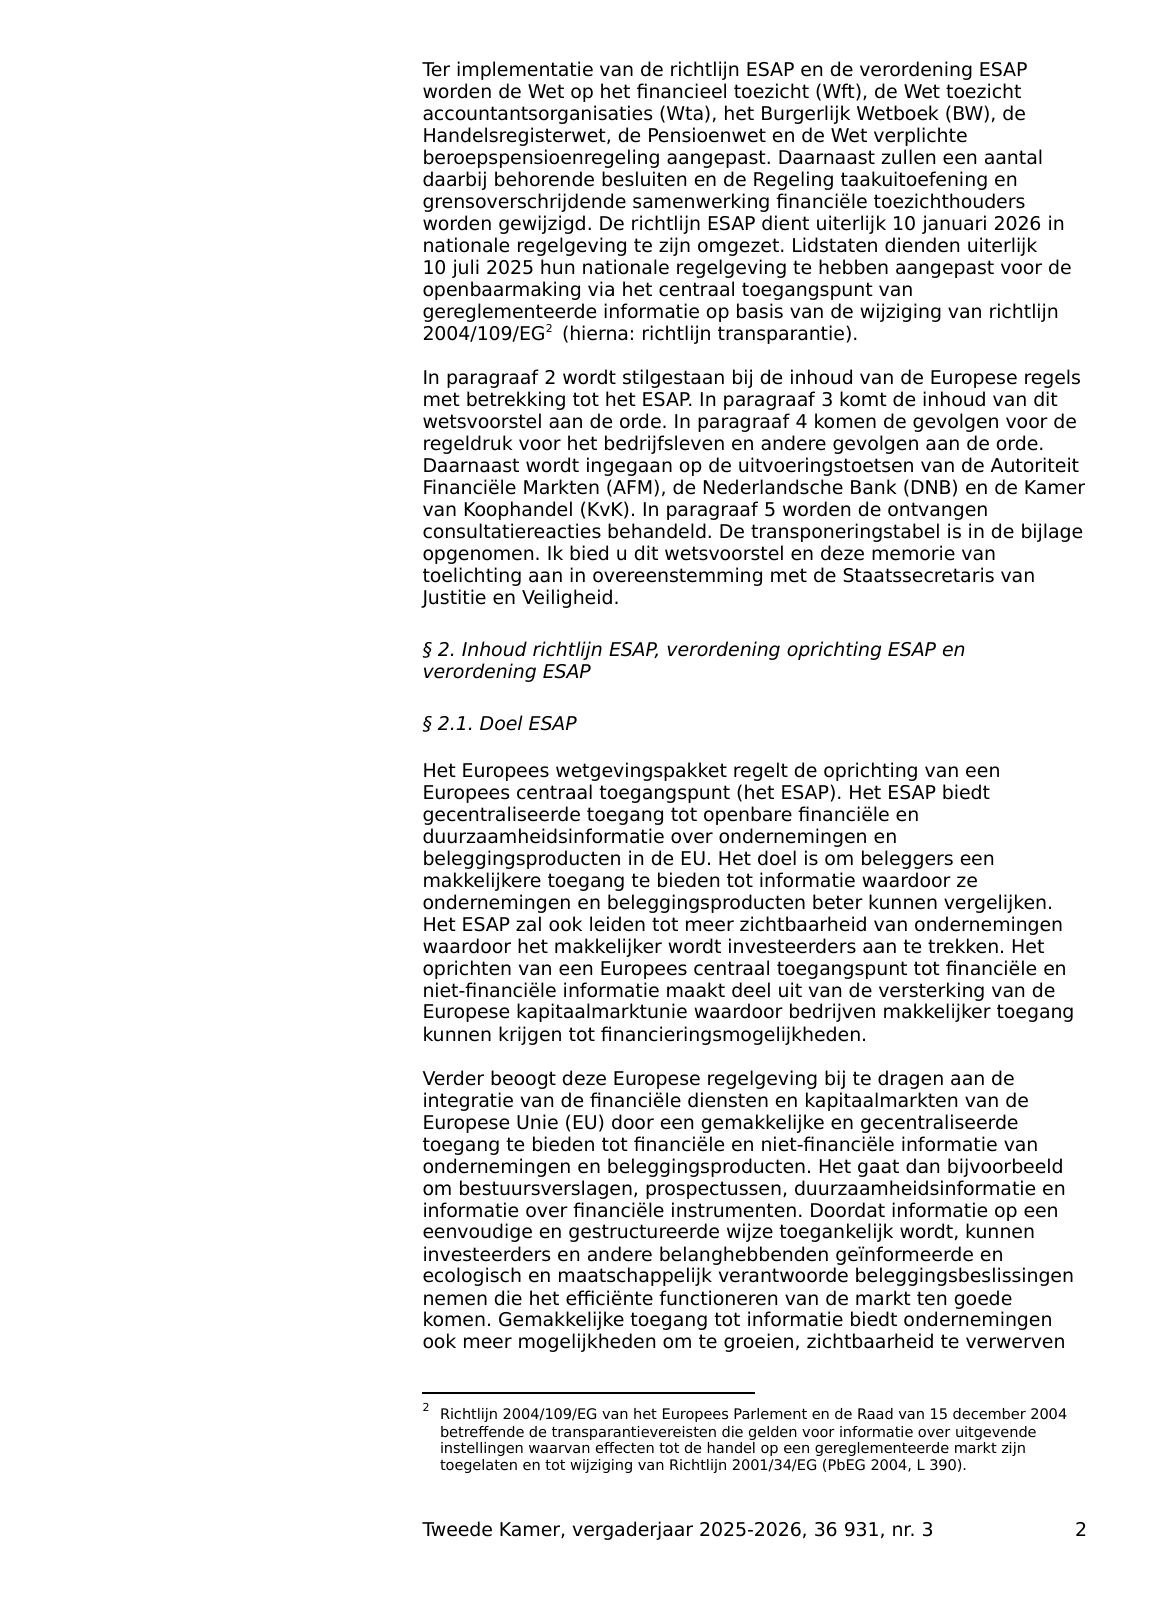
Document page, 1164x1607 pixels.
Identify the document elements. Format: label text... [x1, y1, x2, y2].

text In paragraaf 2 wordt stilgestaan bij de inhoud van de Europese regels met betrekking tot het ESAP. In paragraaf 3 komt de inhoud van dit wetsvoorstel aan de orde. In paragraaf 4 komen de gevolgen voor de regeldruk voor het bedrijfsleven en andere gevolgen aan de orde. Daarnaast wordt ingegaan op de uitvoeringstoetsen van de Autoriteit Financiële Markten (AFM), de Nederlandsche Bank (DNB) en de Kamer van Koophandel (KvK). In paragraaf 5 worden de ontvangen consultatiereacties behandeld. De transponeringstabel is in de bijlage opgenomen. Ik bied u dit wetsvoorstel en deze memorie van toelichting aan in overeenstemming met de Staatssecretaris van Justitie en Veiligheid. [422, 367, 1087, 609]
subtitle § 2.1. Doel ESAP [422, 713, 1087, 735]
text Het Europees wetgevingspakket regelt de oprichting van een Europees centraal toegangspunt (het ESAP). Het ESAP biedt gecentraliseerde toegang tot openbare financiële en duurzaamheidsinformatie over ondernemingen en beleggingsproducten in de EU. Het doel is om beleggers een makkelijkere toegang te bieden tot informatie waardoor ze ondernemingen en beleggingsproducten beter kunnen vergelijken. Het ESAP zal ook leiden tot meer zichtbaarheid van ondernemingen waardoor het makkelijker wordt investeerders aan te trekken. Het oprichten van een Europees centraal toegangspunt tot financiële en niet-financiële informatie maakt deel uit van de versterking van de Europese kapitaalmarktunie waardoor bedrijven makkelijker toegang kunnen krijgen tot financieringsmogelijkheden. [422, 760, 1087, 1045]
text Verder beoogt deze Europese regelgeving bij te dragen aan de integratie van de financiële diensten en kapitaalmarkten van de Europese Unie (EU) door een gemakkelijke en gecentraliseerde toegang te bieden tot financiële en niet-financiële informatie van ondernemingen en beleggingsproducten. Het gaat dan bijvoorbeeld om bestuursverslagen, prospectussen, duurzaamheidsinformatie en informatie over financiële instrumenten. Doordat informatie op een eenvoudige en gestructureerde wijze toegankelijk wordt, kunnen investeerders en andere belanghebbenden geïnformeerde en ecologisch en maatschappelijk verantwoorde beleggingsbeslissingen nemen die het efficiënte functioneren van de markt ten goede komen. Gemakkelijke toegang tot informatie biedt ondernemingen ook meer mogelijkheden om te groeien, zichtbaarheid te verwerven [422, 1068, 1087, 1353]
text Richtlijn 2004/109/EG van het Europees Parlement en de Raad van 15 december 2004 betreffende de transparantievereisten die gelden voor informatie over uitgevende instellingen waarvan effecten tot de handel op een gereglementeerde markt zijn toegelaten en tot wijziging van Richtlijn 2001/34/EG (PbEG 2004, L 390). [422, 1402, 1087, 1474]
text Ter implementatie van de richtlijn ESAP en de verordening ESAP worden de Wet op het financieel toezicht (Wft), de Wet toezicht accountantsorganisaties (Wta), het Burgerlijk Wetboek (BW), de Handelsregisterwet, de Pensioenwet en de Wet verplichte beroepspensioenregeling aangepast. Daarnaast zullen een aantal daarbij behorende besluiten en de Regeling taakuitoefening en grensoverschrijdende samenwerking financiële toezichthouders worden gewijzigd. De richtlijn ESAP dient uiterlijk 10 januari 2026 in nationale regelgeving te zijn omgezet. Lidstaten dienden uiterlijk 10 juli 2025 hun nationale regelgeving te hebben aangepast voor de openbaarmaking via het centraal toegangspunt van gereglementeerde informatie op basis van de wijziging van richtlijn 2004/109/EG (hierna: richtlijn transparantie). [422, 59, 1087, 345]
subtitle § 2. Inhoud richtlijn ESAP, verordening oprichting ESAP en verordening ESAP [422, 639, 1087, 683]
